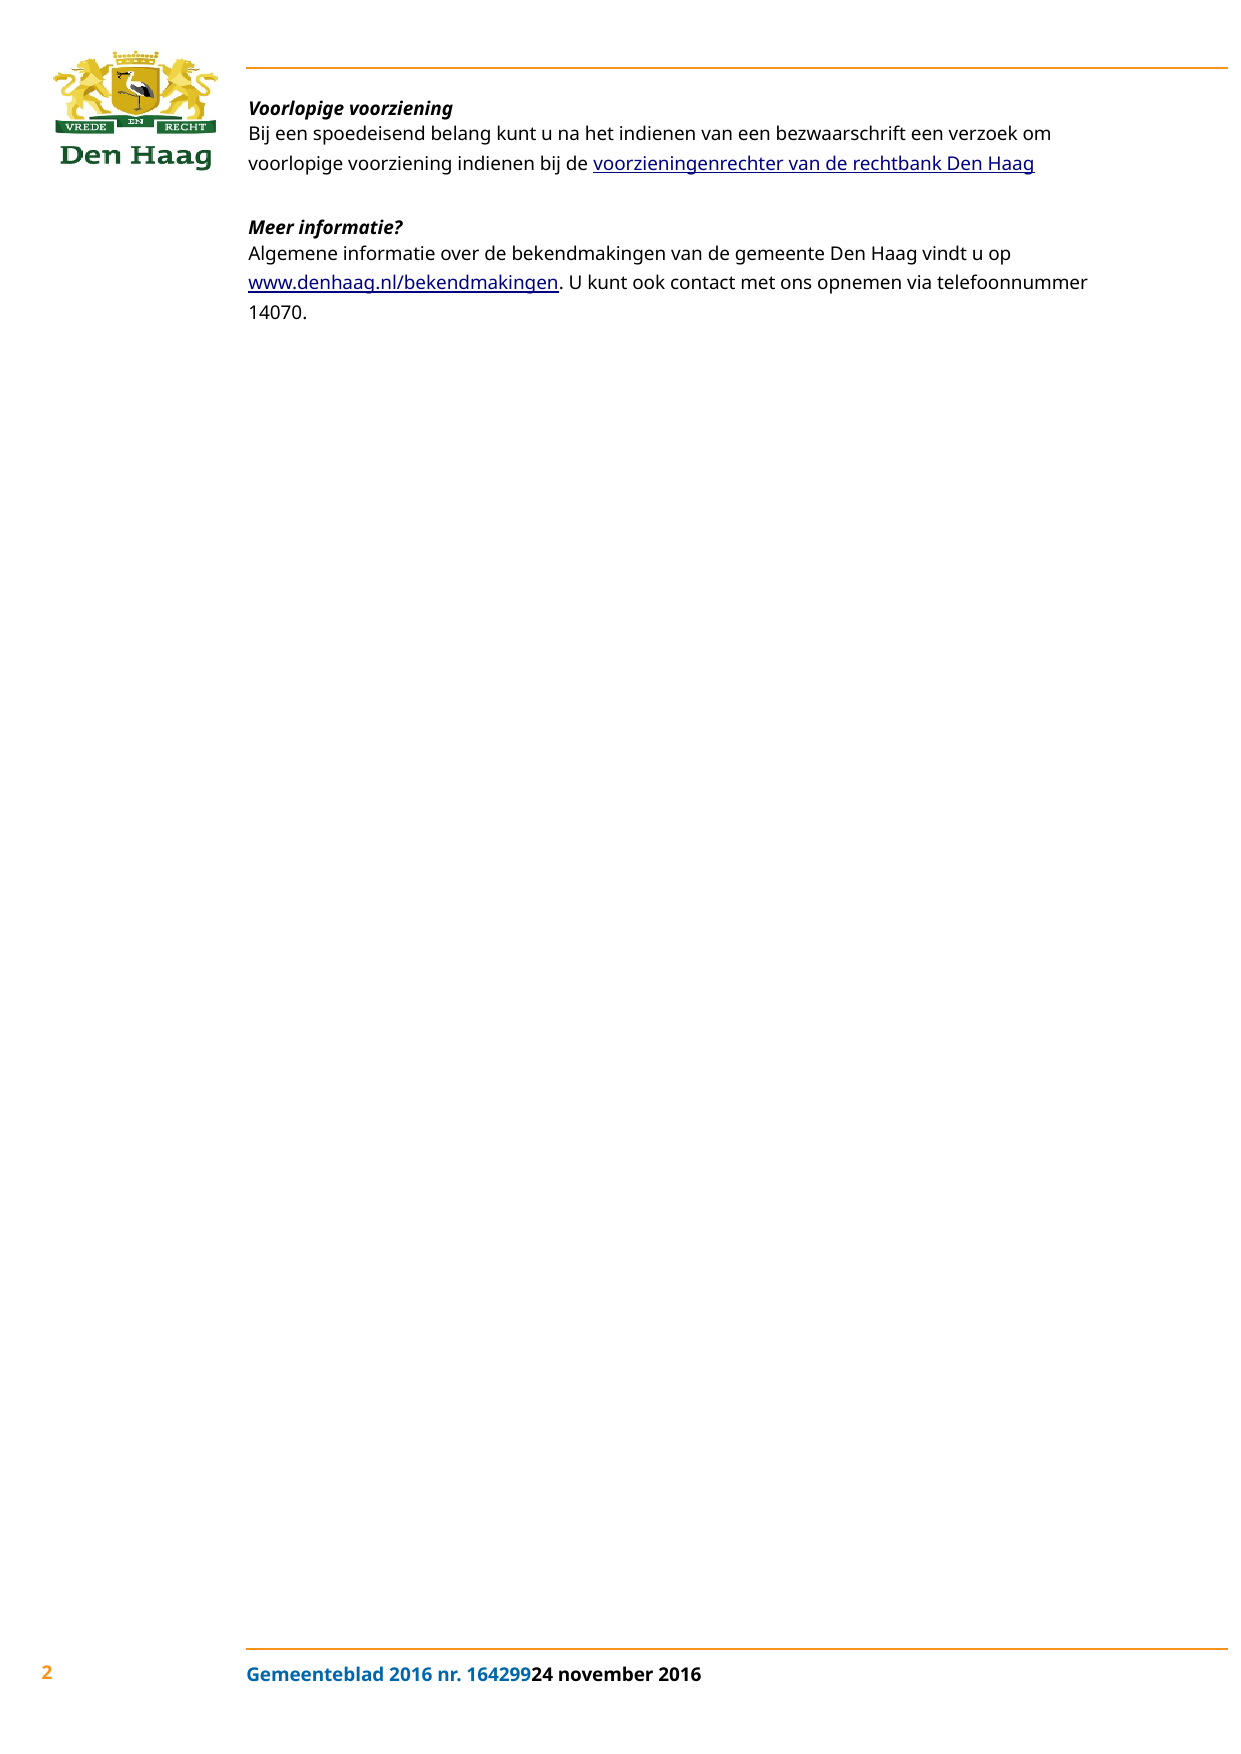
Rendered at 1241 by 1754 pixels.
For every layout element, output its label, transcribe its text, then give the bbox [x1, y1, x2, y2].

text Voorlopige voorziening [248, 95, 1152, 121]
text Meer informatie? [248, 214, 1152, 240]
picture [41, 47, 231, 172]
text Bij een spoedeisend belang kunt u na het indienen van een bezwaarschrift een verzoek om voorlopige voorziening indienen bij de voorzieningenrechter van de rechtbank Den Haag [248, 121, 1152, 176]
text Algemene informatie over de bekendmakingen van de gemeente Den Haag vindt u op www.denhaag.nl/bekendmakingen. U kunt ook contact met ons opnemen via telefoonnummer 14070. [248, 240, 1152, 325]
